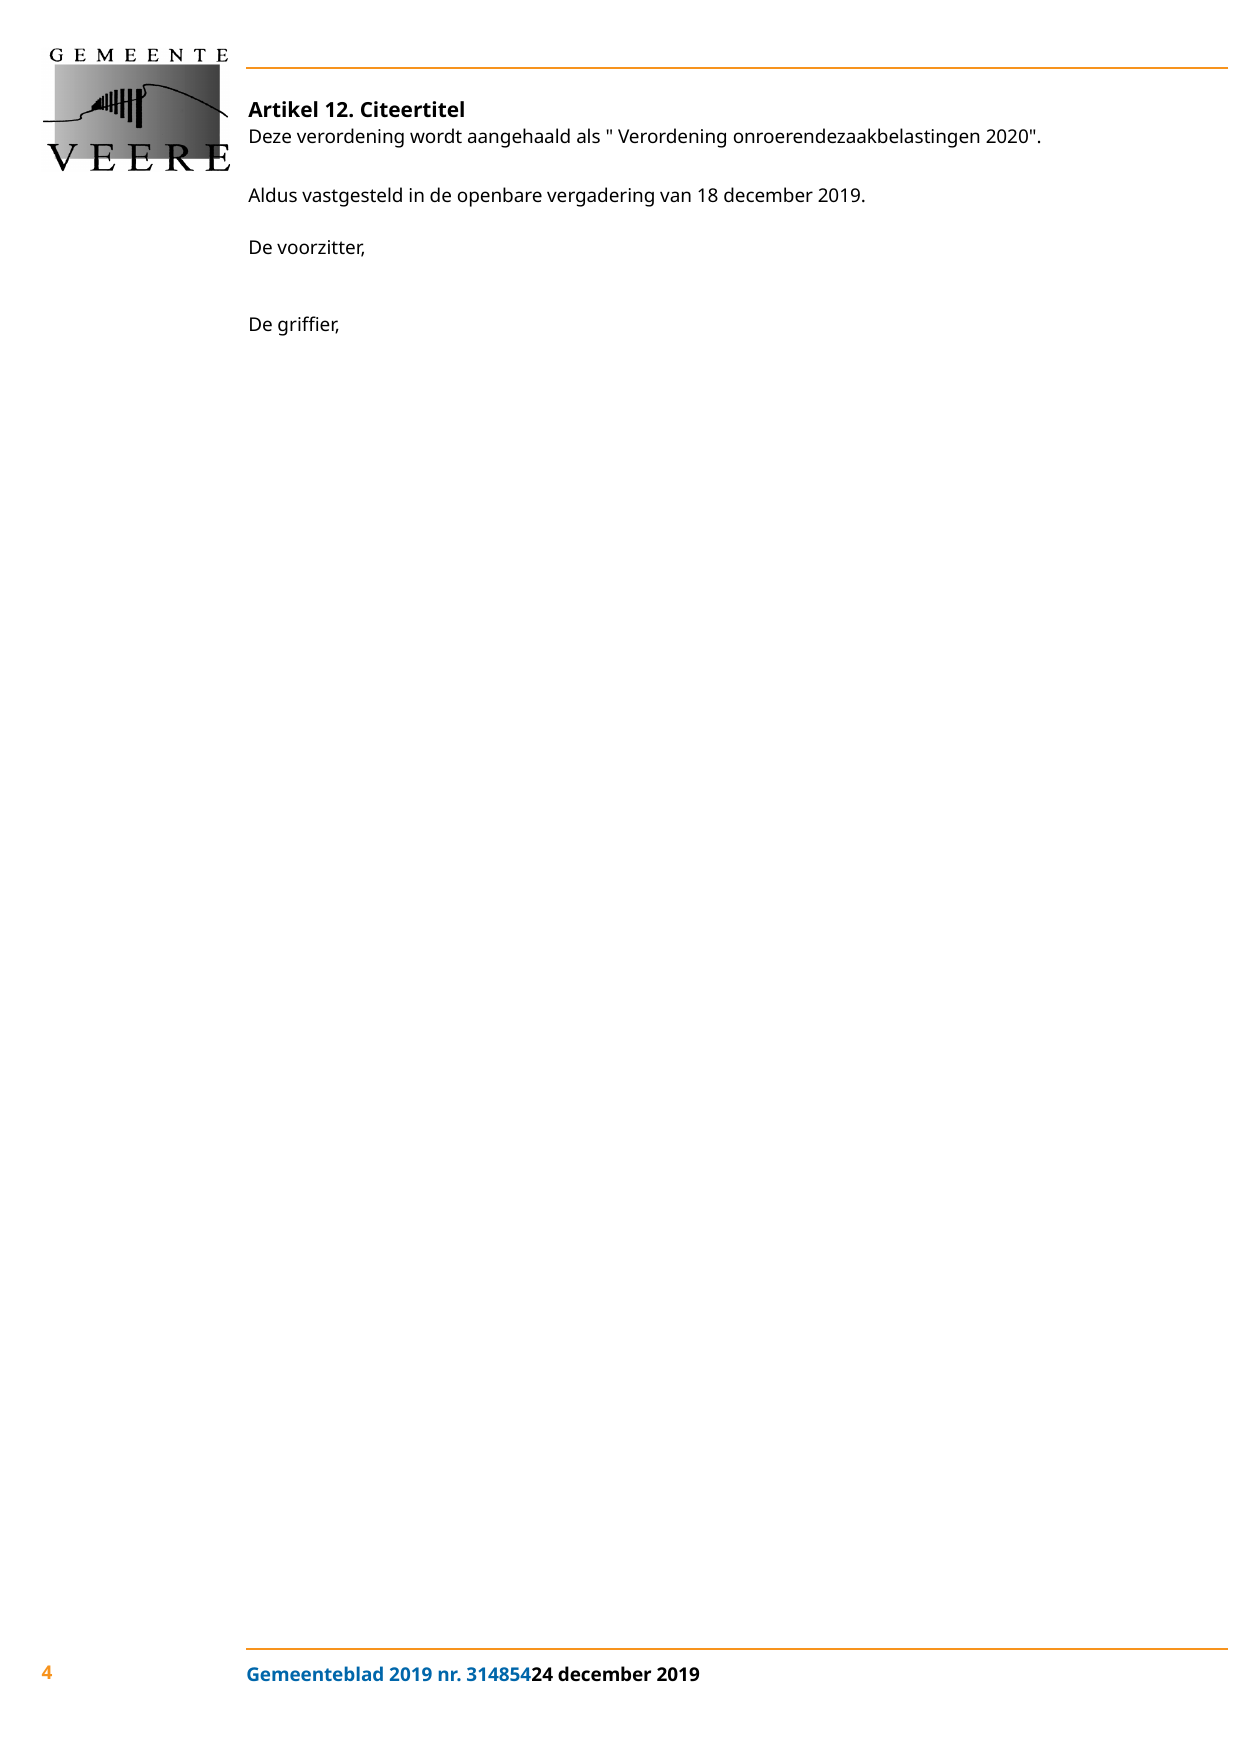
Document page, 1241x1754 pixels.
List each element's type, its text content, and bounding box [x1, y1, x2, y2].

text De griffier, [248, 311, 1152, 337]
text De voorzitter, [248, 234, 1152, 259]
picture [41, 47, 231, 172]
text Aldus vastgesteld in de openbare vergadering van 18 december 2019. [248, 182, 1152, 208]
text Deze verordening wordt aangehaald als " Verordening onroerendezaakbelastingen 2020". [248, 123, 1152, 149]
text Artikel 12. Citeertitel [248, 95, 1152, 123]
